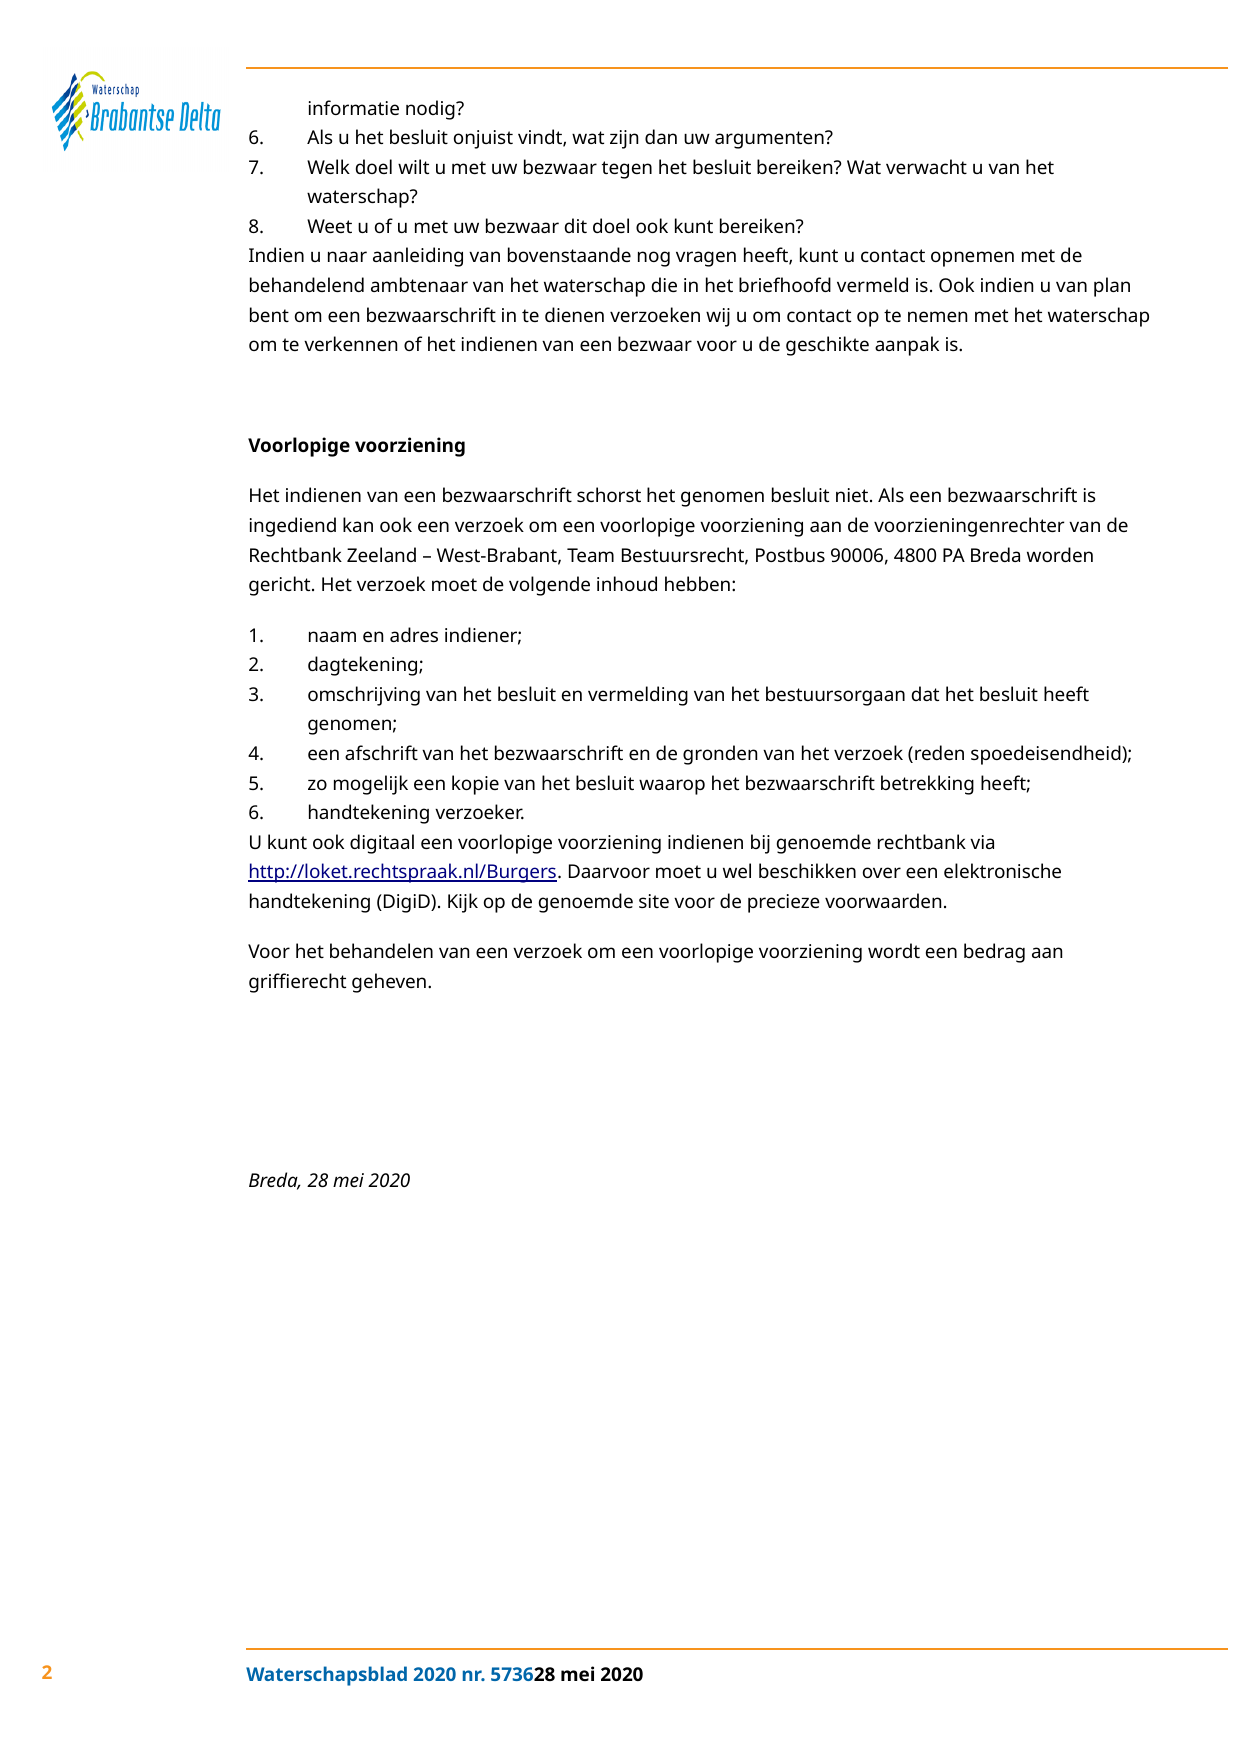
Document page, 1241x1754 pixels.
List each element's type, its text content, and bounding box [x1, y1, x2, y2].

list een afschrift van het bezwaarschrift en de gronden van het verzoek (reden spoedeisendheid); [248, 740, 1152, 766]
list Welk doel wilt u met uw bezwaar tegen het besluit bereiken? Wat verwacht u van het waterschap? [248, 154, 1152, 209]
text Het indienen van een bezwaarschrift schorst het genomen besluit niet. Als een bezwaarschrift is ingediend kan ook een verzoek om een voorlopige voorziening aan de voorzieningenrechter van de Rechtbank Zeeland – West-Brabant, Team Bestuursrecht, Postbus 90006, 4800 PA Breda worden gericht. Het verzoek moet de volgende inhoud hebben: [248, 483, 1152, 597]
picture [41, 47, 231, 172]
list Als u het besluit onjuist vindt, wat zijn dan uw argumenten? [248, 124, 1152, 150]
text Indien u naar aanleiding van bovenstaande nog vragen heeft, kunt u contact opnemen met de behandelend ambtenaar van het waterschap die in het briefhoofd vermeld is. Ook indien u van plan bent om een bezwaarschrift in te dienen verzoeken wij u om contact op te nemen met het waterschap om te verkennen of het indienen van een bezwaar voor u de geschikte aanpak is. [248, 243, 1152, 357]
text Voor het behandelen van een verzoek om een voorlopige voorziening wordt een bedrag aan griffierecht geheven. [248, 938, 1152, 994]
list handtekening verzoeker. [248, 799, 1152, 825]
list zo mogelijk een kopie van het besluit waarop het bezwaarschrift betrekking heeft; [248, 770, 1152, 796]
list Weet u of u met uw bezwaar dit doel ook kunt bereiken? [248, 213, 1152, 239]
list informatie nodig? [248, 95, 1152, 121]
text Voorlopige voorziening [248, 432, 1152, 458]
text Breda, 28 mei 2020 [248, 1167, 1152, 1193]
list naam en adres indiener; [248, 622, 1152, 648]
list dagtekening; [248, 651, 1152, 677]
list omschrijving van het besluit en vermelding van het bestuursorgaan dat het besluit heeft genomen; [248, 681, 1152, 736]
text U kunt ook digitaal een voorlopige voorziening indienen bij genoemde rechtbank via http://loket.rechtspraak.nl/Burgers. Daarvoor moet u wel beschikken over een elektronische handtekening (DigiD). Kijk op de genoemde site voor de precieze voorwaarden. [248, 829, 1152, 914]
